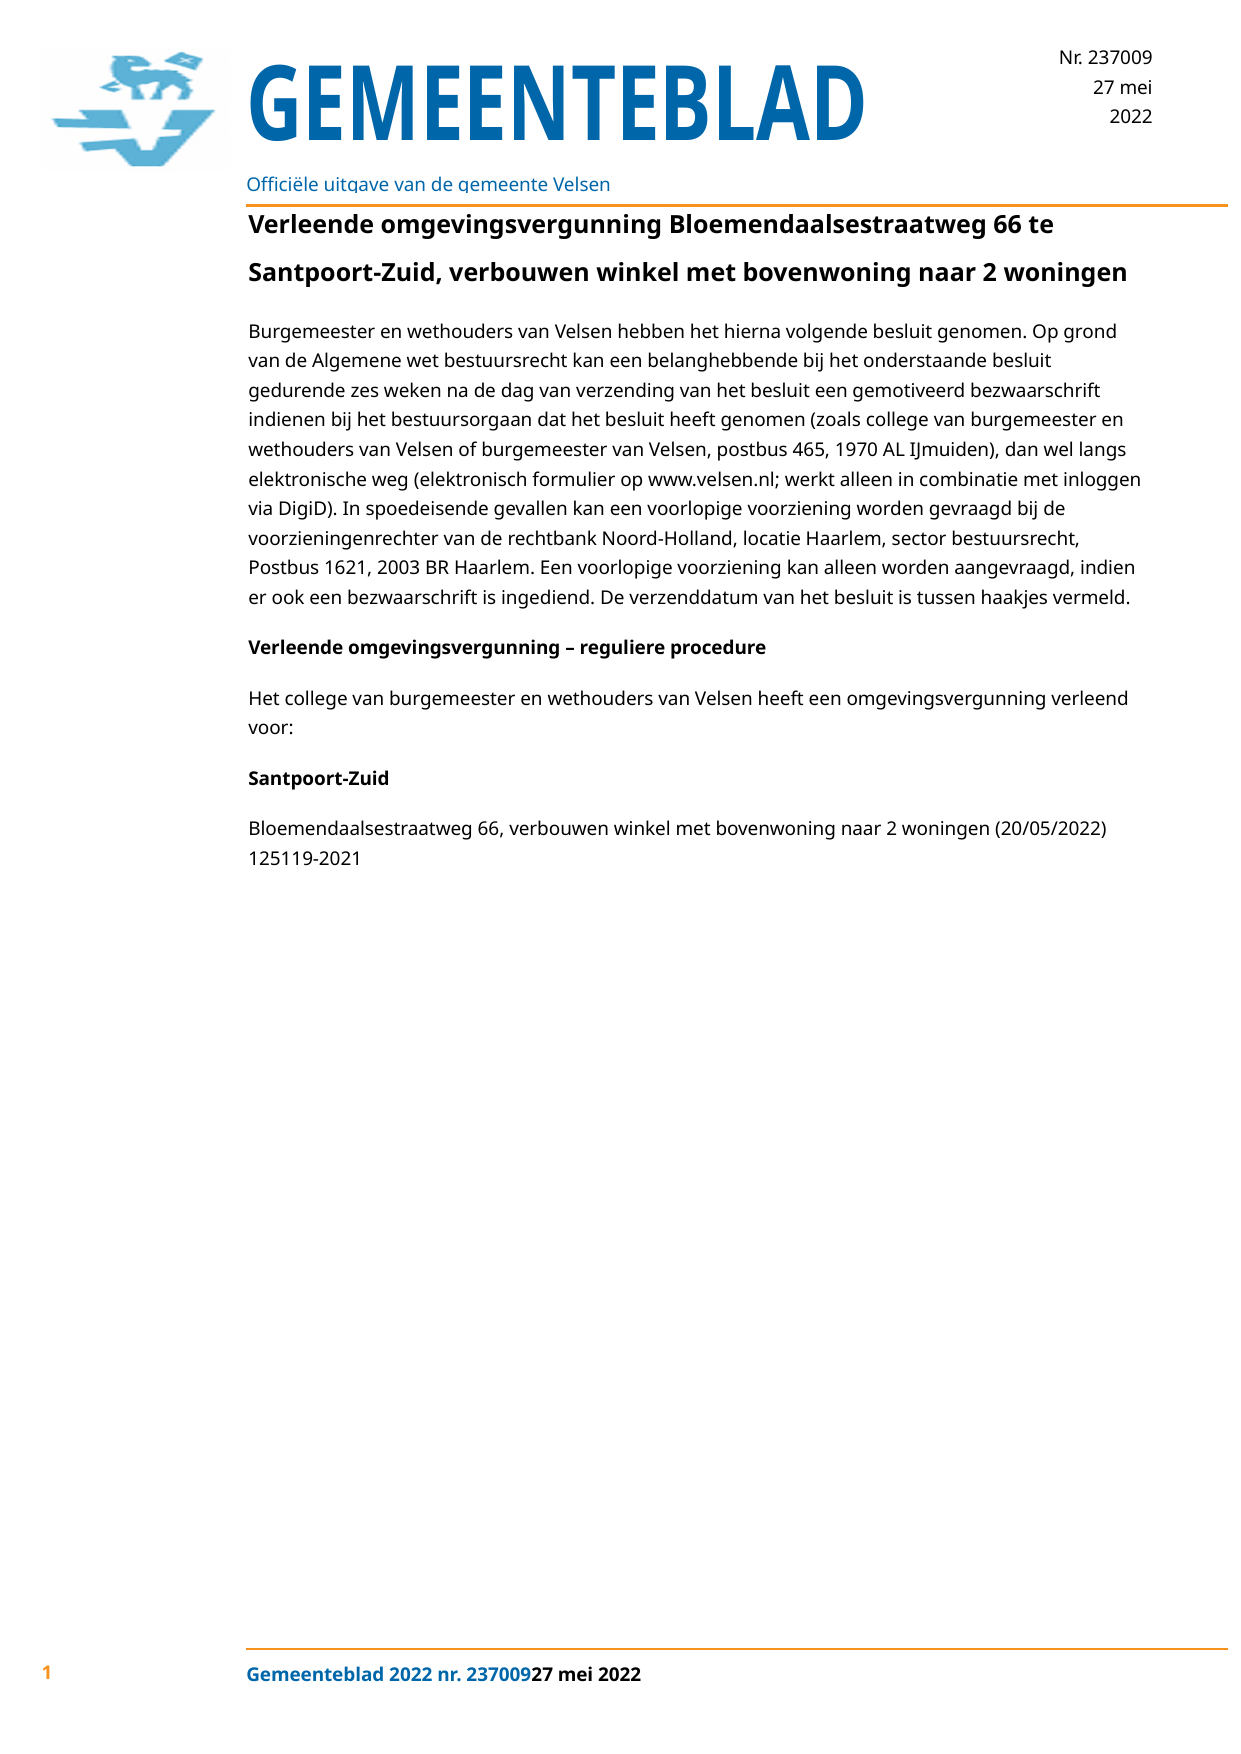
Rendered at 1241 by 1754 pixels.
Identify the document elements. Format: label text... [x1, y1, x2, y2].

text Burgemeester en wethouders van Velsen hebben het hierna volgende besluit genomen. Op grond van de Algemene wet bestuursrecht kan een belanghebbende bij het onderstaande besluit gedurende zes weken na de dag van verzending van het besluit een gemotiveerd bezwaarschrift indienen bij het bestuursorgaan dat het besluit heeft genomen (zoals college van burgemeester en wethouders van Velsen of burgemeester van Velsen, postbus 465, 1970 AL IJmuiden), dan wel langs elektronische weg (elektronisch formulier op www.velsen.nl; werkt alleen in combinatie met inloggen via DigiD). In spoedeisende gevallen kan een voorlopige voorziening worden gevraagd bij de voorzieningenrechter van de rechtbank Noord-Holland, locatie Haarlem, sector bestuursrecht, Postbus 1621, 2003 BR Haarlem. Een voorlopige voorziening kan alleen worden aangevraagd, indien er ook een bezwaarschrift is ingediend. De verzenddatum van het besluit is tussen haakjes vermeld. [248, 318, 1152, 610]
text Verleende omgevingsvergunning Bloemendaalsestraatweg 66 te Santpoort-Zuid, verbouwen winkel met bovenwoning naar 2 woningen [248, 207, 1152, 288]
text Santpoort-Zuid [248, 765, 1152, 791]
text Het college van burgemeester en wethouders van Velsen heeft een omgevingsvergunning verleend voor: [248, 685, 1152, 740]
text Bloemendaalsestraatweg 66, verbouwen winkel met bovenwoning naar 2 woningen (20/05/2022) 125119-2021 [248, 815, 1152, 871]
picture [41, 47, 231, 172]
text Verleende omgevingsvergunning – reguliere procedure [248, 634, 1152, 660]
